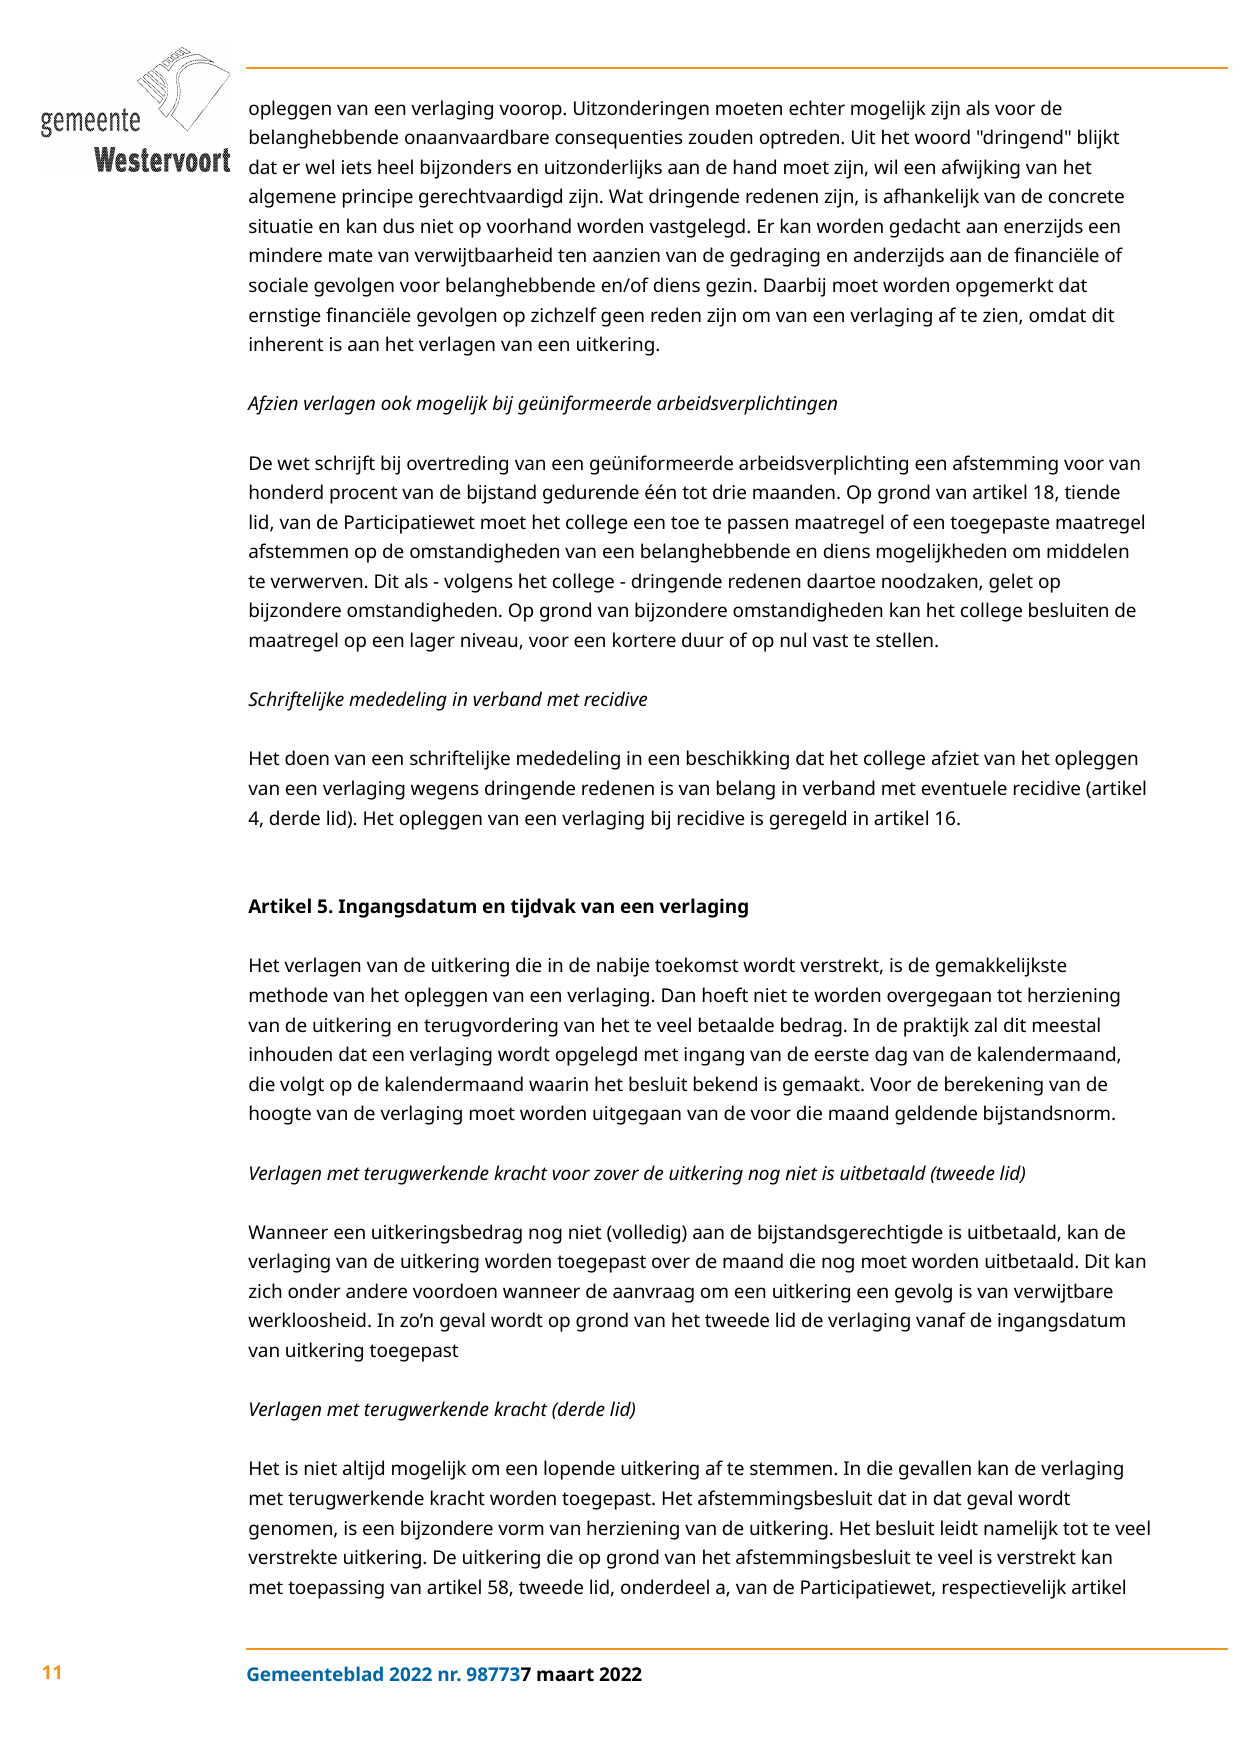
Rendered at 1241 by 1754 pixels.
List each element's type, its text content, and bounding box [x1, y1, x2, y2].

text Het doen van een schriftelijke mededeling in een beschikking dat het college afziet van het opleggen van een verlaging wegens dringende redenen is van belang in verband met eventuele recidive (artikel 4, derde lid). Het opleggen van een verlaging bij recidive is geregeld in artikel 16. [248, 746, 1152, 831]
picture [41, 47, 231, 172]
text Wanneer een uitkeringsbedrag nog niet (volledig) aan de bijstandsgerechtigde is uitbetaald, kan de verlaging van de uitkering worden toegepast over de maand die nog moet worden uitbetaald. Dit kan zich onder andere voordoen wanneer de aanvraag om een uitkering een gevolg is van verwijtbare werkloosheid. In zo’n geval wordt op grond van het tweede lid de verlaging vanaf de ingangsdatum van uitkering toegepast [248, 1219, 1152, 1363]
text Het verlagen van de uitkering die in de nabije toekomst wordt verstrekt, is de gemakkelijkste methode van het opleggen van een verlaging. Dan hoeft niet te worden overgegaan tot herziening van de uitkering en terugvordering van het te veel betaalde bedrag. In de praktijk zal dit meestal inhouden dat een verlaging wordt opgelegd met ingang van de eerste dag van de kalendermaand, die volgt op de kalendermaand waarin het besluit bekend is gemaakt. Voor de berekening van de hoogte van de verlaging moet worden uitgegaan van de voor die maand geldende bijstandsnorm. [248, 953, 1152, 1126]
text Afzien verlagen ook mogelijk bij geüniformeerde arbeidsverplichtingen [248, 391, 1152, 416]
text Het is niet altijd mogelijk om een lopende uitkering af te stemmen. In die gevallen kan de verlaging met terugwerkende kracht worden toegepast. Het afstemmingsbesluit dat in dat geval wordt genomen, is een bijzondere vorm van herziening van de uitkering. Het besluit leidt namelijk tot te veel verstrekte uitkering. De uitkering die op grond van het afstemmingsbesluit te veel is verstrekt kan met toepassing van artikel 58, tweede lid, onderdeel a, van de Participatiewet, respectievelijk artikel [248, 1456, 1152, 1600]
text Verlagen met terugwerkende kracht (derde lid) [248, 1396, 1152, 1422]
text opleggen van een verlaging voorop. Uitzonderingen moeten echter mogelijk zijn als voor de belanghebbende onaanvaardbare consequenties zouden optreden. Uit het woord "dringend" blijkt dat er wel iets heel bijzonders en uitzonderlijks aan de hand moet zijn, wil een afwijking van het algemene principe gerechtvaardigd zijn. Wat dringende redenen zijn, is afhankelijk van de concrete situatie en kan dus niet op voorhand worden vastgelegd. Er kan worden gedacht aan enerzijds een mindere mate van verwijtbaarheid ten aanzien van de gedraging en anderzijds aan de financiële of sociale gevolgen voor belanghebbende en/of diens gezin. Daarbij moet worden opgemerkt dat ernstige financiële gevolgen op zichzelf geen reden zijn om van een verlaging af te zien, omdat dit inherent is aan het verlagen van een uitkering. [248, 95, 1152, 357]
text Verlagen met terugwerkende kracht voor zover de uitkering nog niet is uitbetaald (tweede lid) [248, 1160, 1152, 1186]
text Schriftelijke mededeling in verband met recidive [248, 686, 1152, 712]
text De wet schrijft bij overtreding van een geüniformeerde arbeidsverplichting een afstemming voor van honderd procent van de bijstand gedurende één tot drie maanden. Op grond van artikel 18, tiende lid, van de Participatiewet moet het college een toe te passen maatregel of een toegepaste maatregel afstemmen op de omstandigheden van een belanghebbende en diens mogelijkheden om middelen te verwerven. Dit als - volgens het college - dringende redenen daartoe noodzaken, gelet op bijzondere omstandigheden. Op grond van bijzondere omstandigheden kan het college besluiten de maatregel op een lager niveau, voor een kortere duur of op nul vast te stellen. [248, 450, 1152, 653]
text Artikel 5. Ingangsdatum en tijdvak van een verlaging [248, 893, 1152, 919]
